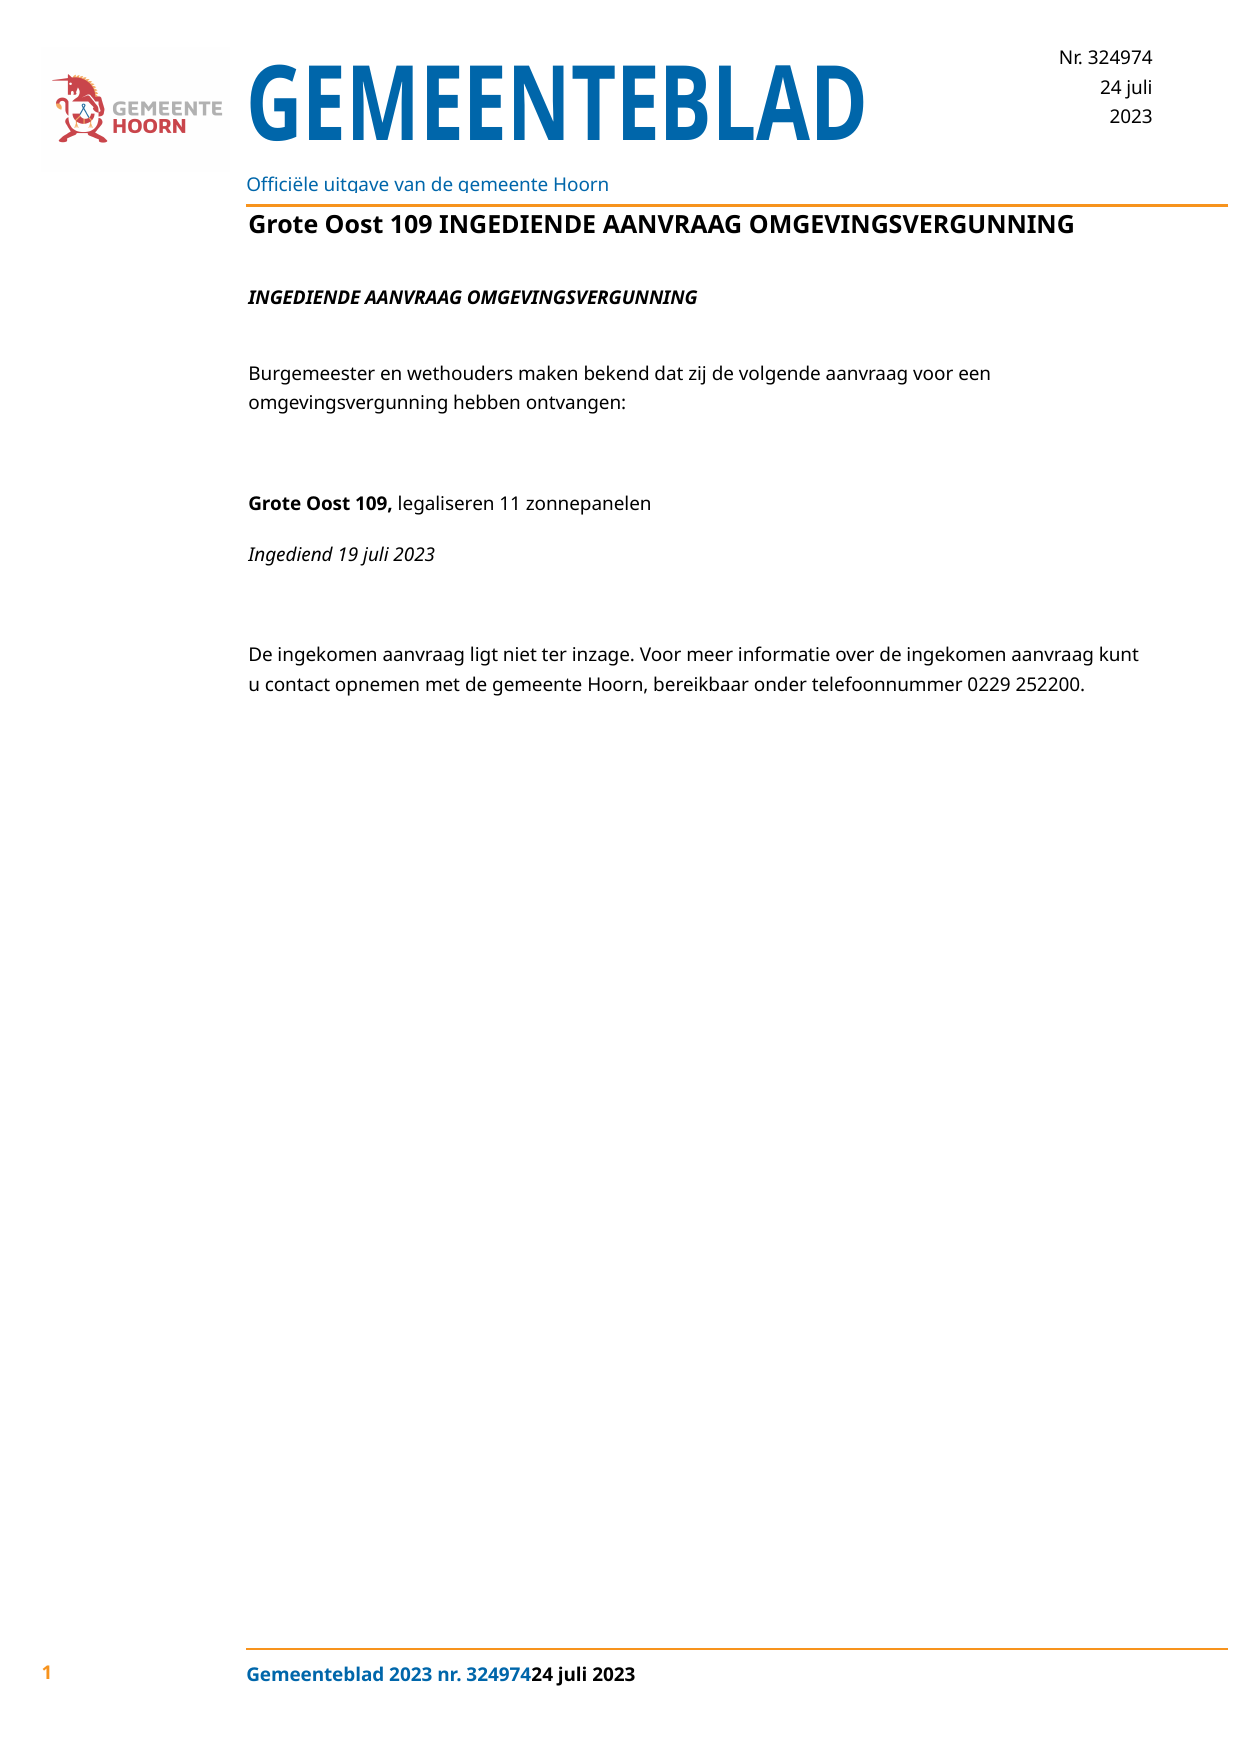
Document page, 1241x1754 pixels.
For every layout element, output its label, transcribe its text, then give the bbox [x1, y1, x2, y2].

text INGEDIENDE AANVRAAG OMGEVINGSVERGUNNING [248, 284, 1152, 309]
text Burgemeester en wethouders maken bekend dat zij de volgende aanvraag voor een omgevingsvergunning hebben ontvangen: [248, 360, 1152, 415]
text De ingekomen aanvraag ligt niet ter inzage. Voor meer informatie over de ingekomen aanvraag kunt u contact opnemen met de gemeente Hoorn, bereikbaar onder telefoonnummer 0229 252200. [248, 642, 1152, 697]
text Grote Oost 109 INGEDIENDE AANVRAAG OMGEVINGSVERGUNNING [248, 207, 1152, 241]
text Ingediend 19 juli 2023 [248, 541, 1152, 567]
picture [41, 47, 231, 172]
text Grote Oost 109, legaliseren 11 zonnepanelen [248, 490, 1152, 516]
